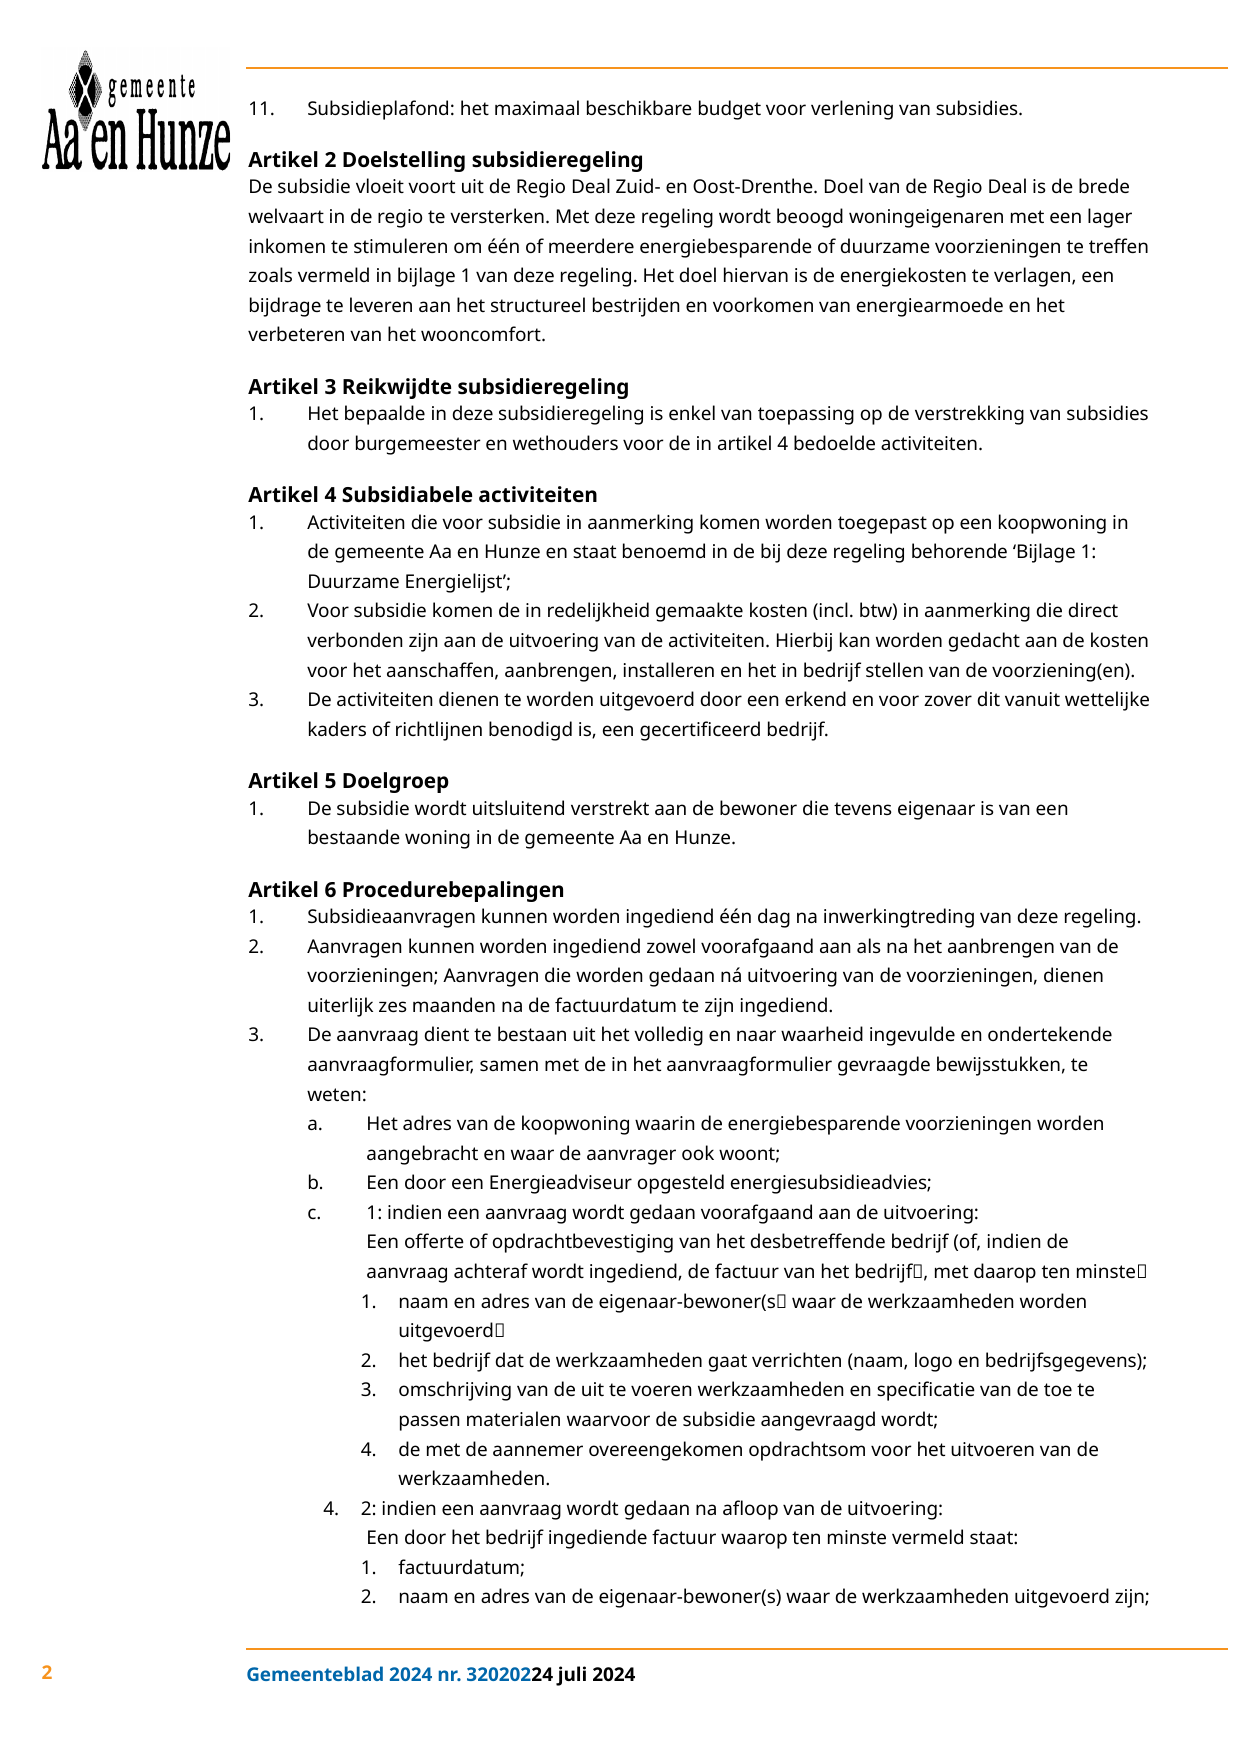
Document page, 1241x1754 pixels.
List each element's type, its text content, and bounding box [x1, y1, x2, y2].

list Subsidieplafond: het maximaal beschikbare budget voor verlening van subsidies. [248, 95, 1152, 121]
list Een offerte of opdrachtbevestiging van het desbetreffende bedrijf (of, indien de aanvraag achteraf wordt ingediend, de factuur van het bedrijf, met daarop ten minste [307, 1229, 1152, 1284]
text Artikel 6 Procedurebepalingen [248, 875, 1152, 903]
list het bedrijf dat de werkzaamheden gaat verrichten (naam, logo en bedrijfsgegevens); [361, 1347, 1152, 1373]
list Voor subsidie komen de in redelijkheid gemaakte kosten (incl. btw) in aanmerking die direct verbonden zijn aan de uitvoering van de activiteiten. Hierbij kan worden gedacht aan de kosten voor het aanschaffen, aanbrengen, installeren en het in bedrijf stellen van de voorziening(en). [248, 598, 1152, 682]
list Activiteiten die voor subsidie in aanmerking komen worden toegepast op een koopwoning in de gemeente Aa en Hunze en staat benoemd in de bij deze regeling behorende ‘Bijlage 1: Duurzame Energielijst’; [248, 509, 1152, 594]
text Artikel 5 Doelgroep [248, 766, 1152, 795]
list omschrijving van de uit te voeren werkzaamheden en specificatie van de toe te passen materialen waarvoor de subsidie aangevraagd wordt; [361, 1377, 1152, 1432]
text Artikel 2 Doelstelling subsidieregeling [248, 145, 1152, 174]
list naam en adres van de eigenaar-bewoner(s waar de werkzaamheden worden uitgevoerd [361, 1288, 1152, 1343]
text De subsidie vloeit voort uit de Regio Deal Zuid- en Oost-Drenthe. Doel van de Regio Deal is de brede welvaart in de regio te versterken. Met deze regeling wordt beoogd woningeigenaren met een lager inkomen te stimuleren om één of meerdere energiebesparende of duurzame voorzieningen te treffen zoals vermeld in bijlage 1 van deze regeling. Het doel hiervan is de energiekosten te verlagen, een bijdrage te leveren aan het structureel bestrijden en voorkomen van energiearmoede en het verbeteren van het wooncomfort. [248, 174, 1152, 347]
list Het bepaalde in deze subsidieregeling is enkel van toepassing op de verstrekking van subsidies door burgemeester en wethouders voor de in artikel 4 bedoelde activiteiten. [248, 400, 1152, 456]
list Subsidieaanvragen kunnen worden ingediend één dag na inwerkingtreding van deze regeling. [248, 903, 1152, 929]
list Het adres van de koopwoning waarin de energiebesparende voorzieningen worden aangebracht en waar de aanvrager ook woont; [307, 1110, 1152, 1166]
picture [41, 47, 231, 172]
list De subsidie wordt uitsluitend verstrekt aan de bewoner die tevens eigenaar is van een bestaande woning in de gemeente Aa en Hunze. [248, 795, 1152, 850]
list De aanvraag dient te bestaan uit het volledig en naar waarheid ingevulde en ondertekende aanvraagformulier, samen met de in het aanvraagformulier gevraagde bewijsstukken, te weten: [248, 1022, 1152, 1106]
list 1: indien een aanvraag wordt gedaan voorafgaand aan de uitvoering: [307, 1199, 1152, 1225]
list Een door het bedrijf ingediende factuur waarop ten minste vermeld staat: [307, 1524, 1152, 1550]
list factuurdatum; [361, 1554, 1152, 1580]
list Een door een Energieadviseur opgesteld energiesubsidieadvies; [307, 1169, 1152, 1195]
list 2: indien een aanvraag wordt gedaan na afloop van de uitvoering: [323, 1495, 1152, 1521]
list naam en adres van de eigenaar-bewoner(s) waar de werkzaamheden uitgevoerd zijn; [361, 1584, 1152, 1609]
list Aanvragen kunnen worden ingediend zowel voorafgaand aan als na het aanbrengen van de voorzieningen; Aanvragen die worden gedaan ná uitvoering van de voorzieningen, dienen uiterlijk zes maanden na de factuurdatum te zijn ingediend. [248, 933, 1152, 1018]
list De activiteiten dienen te worden uitgevoerd door een erkend en voor zover dit vanuit wettelijke kaders of richtlijnen benodigd is, een gecertificeerd bedrijf. [248, 686, 1152, 742]
list de met de aannemer overeengekomen opdrachtsom voor het uitvoeren van de werkzaamheden. [361, 1436, 1152, 1491]
text Artikel 3 Reikwijdte subsidieregeling [248, 372, 1152, 400]
text Artikel 4 Subsidiabele activiteiten [248, 480, 1152, 509]
